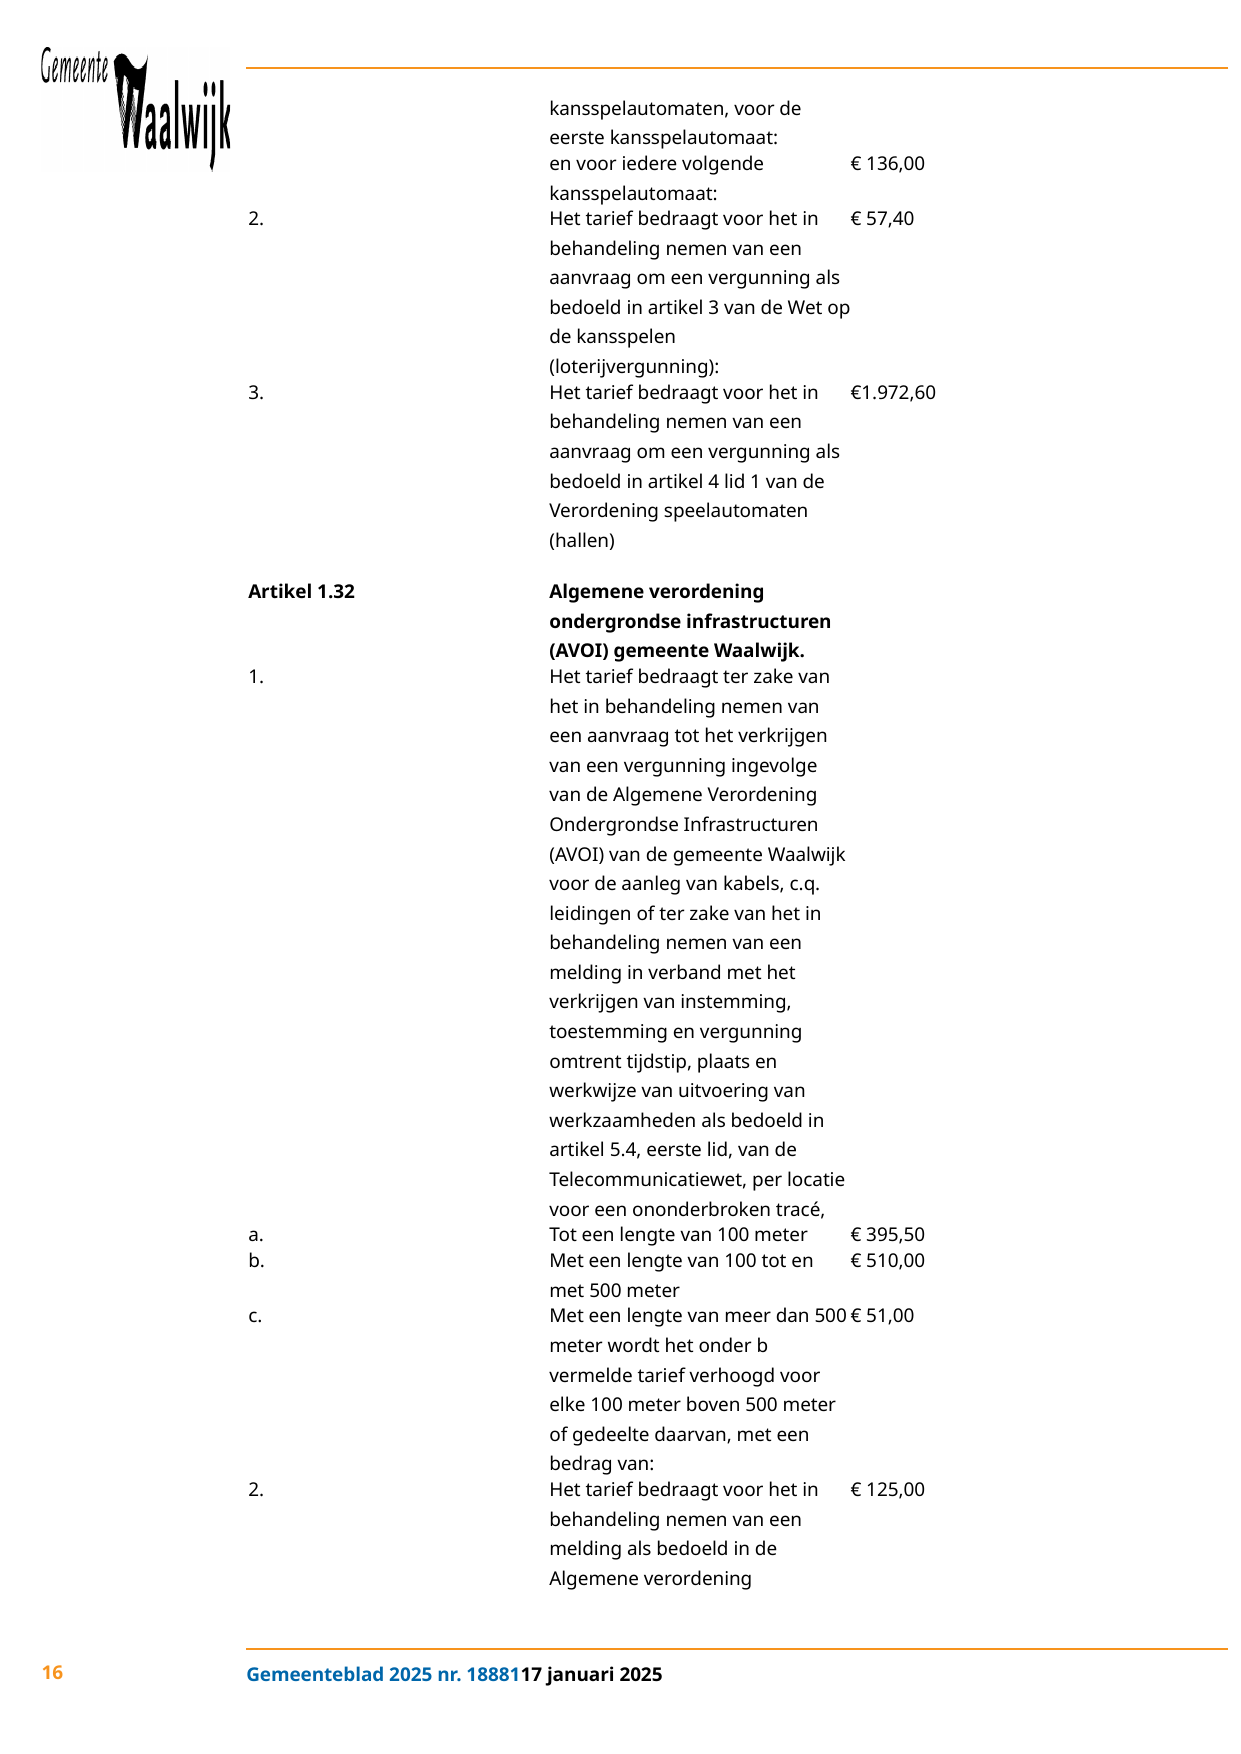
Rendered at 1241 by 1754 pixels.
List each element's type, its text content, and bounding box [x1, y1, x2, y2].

table_cell Het tarief bedraagt voor het in behandeling nemen van een melding als bedoeld in de Algemene verordening [549, 1476, 850, 1591]
table_cell 3. [248, 379, 549, 553]
table_cell € 136,00 [850, 150, 1152, 205]
table_cell Tot een lengte van 100 meter [549, 1222, 850, 1247]
table_cell c. [248, 1303, 549, 1476]
picture [41, 47, 231, 172]
table_cell [850, 579, 1152, 663]
table_cell Het tarief bedraagt voor het in behandeling nemen van een aanvraag om een vergunning als bedoeld in artikel 3 van de Wet op de kansspelen (loterijvergunning): [549, 205, 850, 379]
table_cell Met een lengte van meer dan 500 meter wordt het onder b vermelde tarief verhoogd voor elke 100 meter boven 500 meter of gedeelte daarvan, met een bedrag van: [549, 1303, 850, 1476]
table_cell [850, 95, 1152, 150]
table_cell Algemene verordening ondergrondse infrastructuren (AVOI) gemeente Waalwijk. [549, 579, 850, 663]
table_cell [850, 663, 1152, 1222]
table_cell 2. [248, 205, 549, 379]
table_cell a. [248, 1222, 549, 1247]
table_cell Het tarief bedraagt voor het in behandeling nemen van een aanvraag om een vergunning als bedoeld in artikel 4 lid 1 van de Verordening speelautomaten (hallen) [549, 379, 850, 553]
table_cell € 125,00 [850, 1476, 1152, 1591]
table_cell € 51,00 [850, 1303, 1152, 1476]
table_cell € 510,00 [850, 1247, 1152, 1303]
table_cell 2. [248, 1476, 549, 1591]
table_cell € 395,50 [850, 1222, 1152, 1247]
table_cell [248, 95, 549, 150]
table_cell 1. [248, 663, 549, 1222]
table_cell Het tarief bedraagt ter zake van het in behandeling nemen van een aanvraag tot het verkrijgen van een vergunning ingevolge van de Algemene Verordening Ondergrondse Infrastructuren (AVOI) van de gemeente Waalwijk voor de aanleg van kabels, c.q. leidingen of ter zake van het in behandeling nemen van een melding in verband met het verkrijgen van instemming, toestemming en vergunning omtrent tijdstip, plaats en werkwijze van uitvoering van werkzaamheden als bedoeld in artikel 5.4, eerste lid, van de Telecommunicatiewet, per locatie voor een ononderbroken tracé, [549, 663, 850, 1222]
table_cell [850, 553, 1152, 578]
table_cell Met een lengte van 100 tot en met 500 meter [549, 1247, 850, 1303]
table_cell [549, 553, 850, 578]
table_cell en voor iedere volgende kansspelautomaat: [549, 150, 850, 205]
table_cell €1.972,60 [850, 379, 1152, 553]
table_cell kansspelautomaten, voor de eerste kansspelautomaat: [549, 95, 850, 150]
table_cell € 57,40 [850, 205, 1152, 379]
table_cell b. [248, 1247, 549, 1303]
table_cell [248, 150, 549, 205]
table_cell [248, 553, 549, 578]
table_cell Artikel 1.32 [248, 579, 549, 663]
